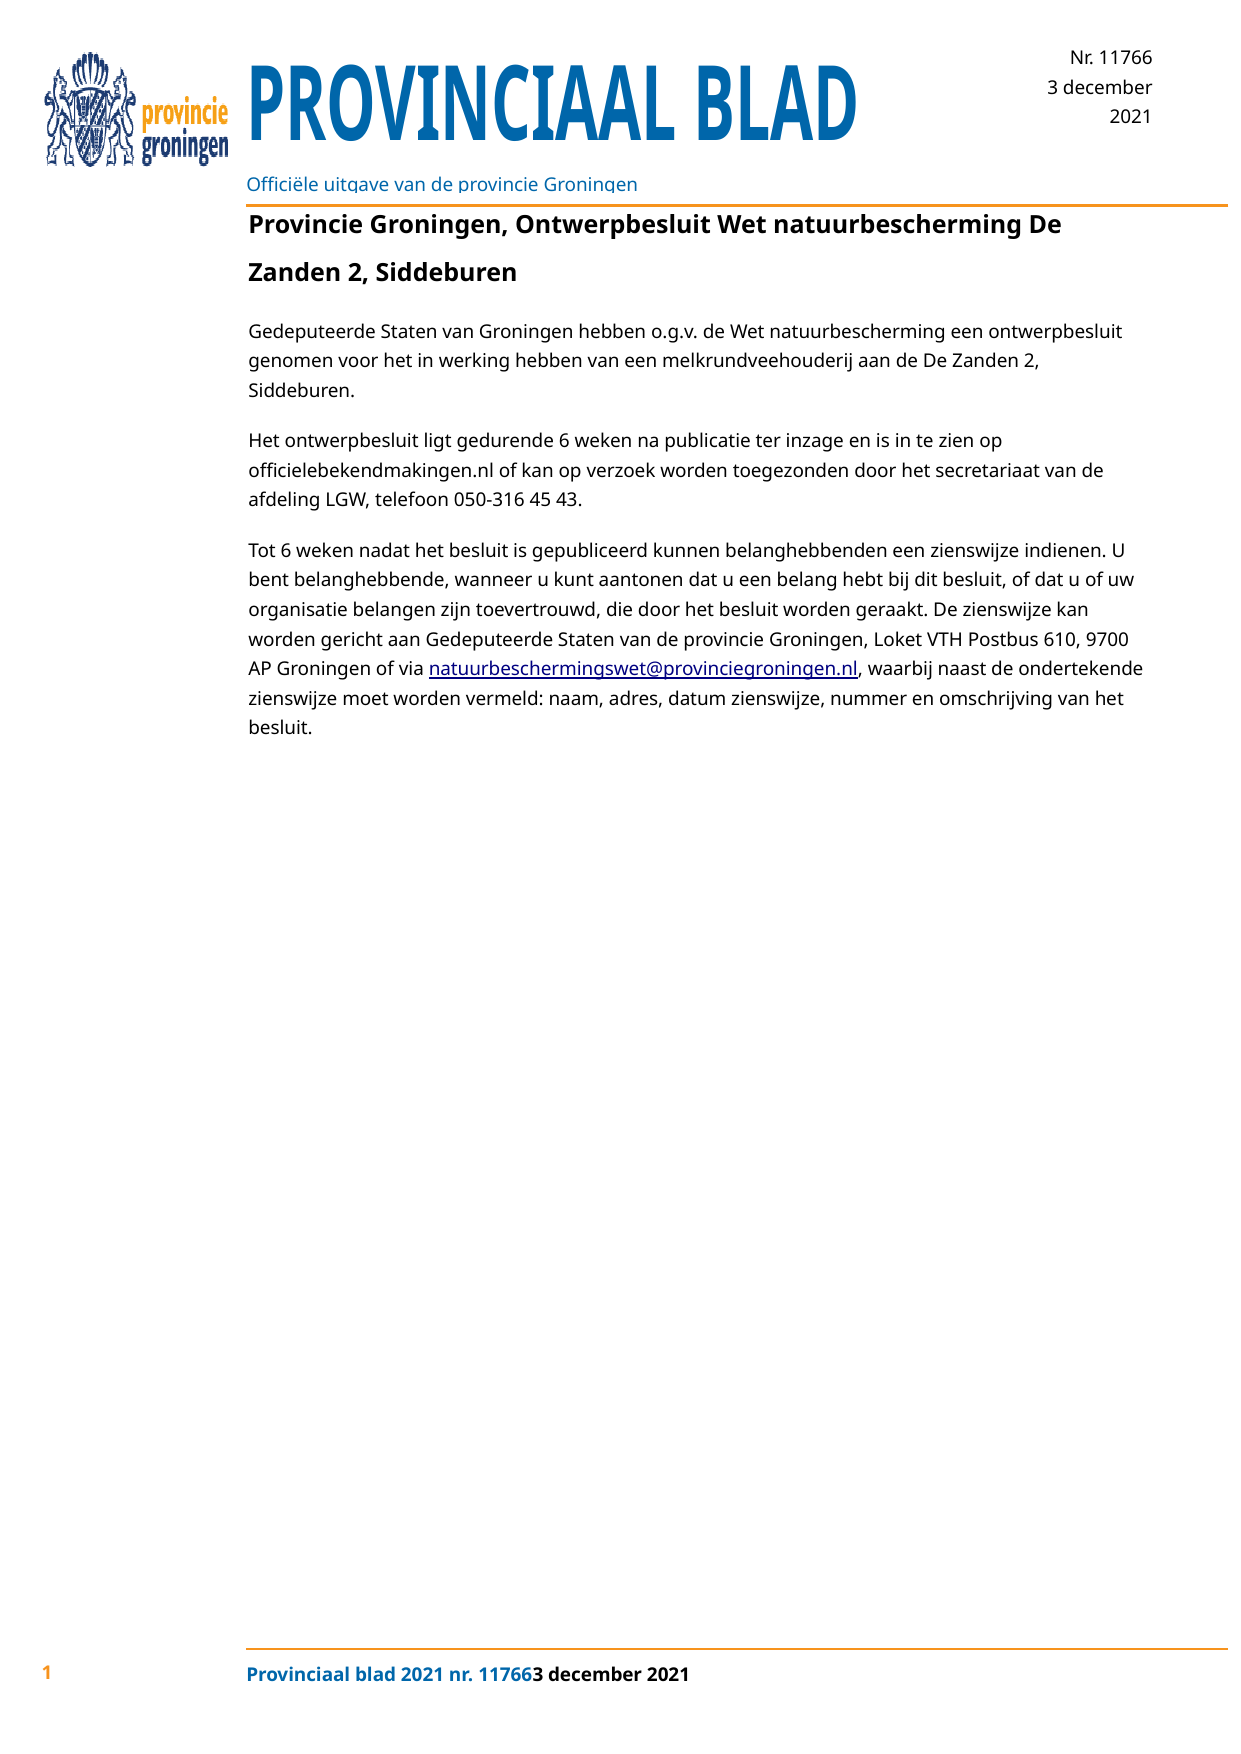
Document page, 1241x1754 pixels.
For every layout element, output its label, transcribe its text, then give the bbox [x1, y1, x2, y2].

text Provincie Groningen, Ontwerpbesluit Wet natuurbescherming De Zanden 2, Siddeburen [248, 207, 1152, 288]
text Gedeputeerde Staten van Groningen hebben o.g.v. de Wet natuurbescherming een ontwerpbesluit genomen voor het in werking hebben van een melkrundveehouderij aan de De Zanden 2, Siddeburen. [248, 318, 1152, 403]
text Tot 6 weken nadat het besluit is gepubliceerd kunnen belanghebbenden een zienswijze indienen. U bent belanghebbende, wanneer u kunt aantonen dat u een belang hebt bij dit besluit, of dat u of uw organisatie belangen zijn toevertrouwd, die door het besluit worden geraakt. De zienswijze kan worden gericht aan Gedeputeerde Staten van de provincie Groningen, Loket VTH Postbus 610, 9700 AP Groningen of via natuurbeschermingswet@provinciegroningen.nl, waarbij naast de ondertekende zienswijze moet worden vermeld: naam, adres, datum zienswijze, nummer en omschrijving van het besluit. [248, 537, 1152, 740]
text Het ontwerpbesluit ligt gedurende 6 weken na publicatie ter inzage en is in te zien op officielebekendmakingen.nl of kan op verzoek worden toegezonden door het secretariaat van de afdeling LGW, telefoon 050-316 45 43. [248, 427, 1152, 512]
picture [41, 47, 231, 172]
